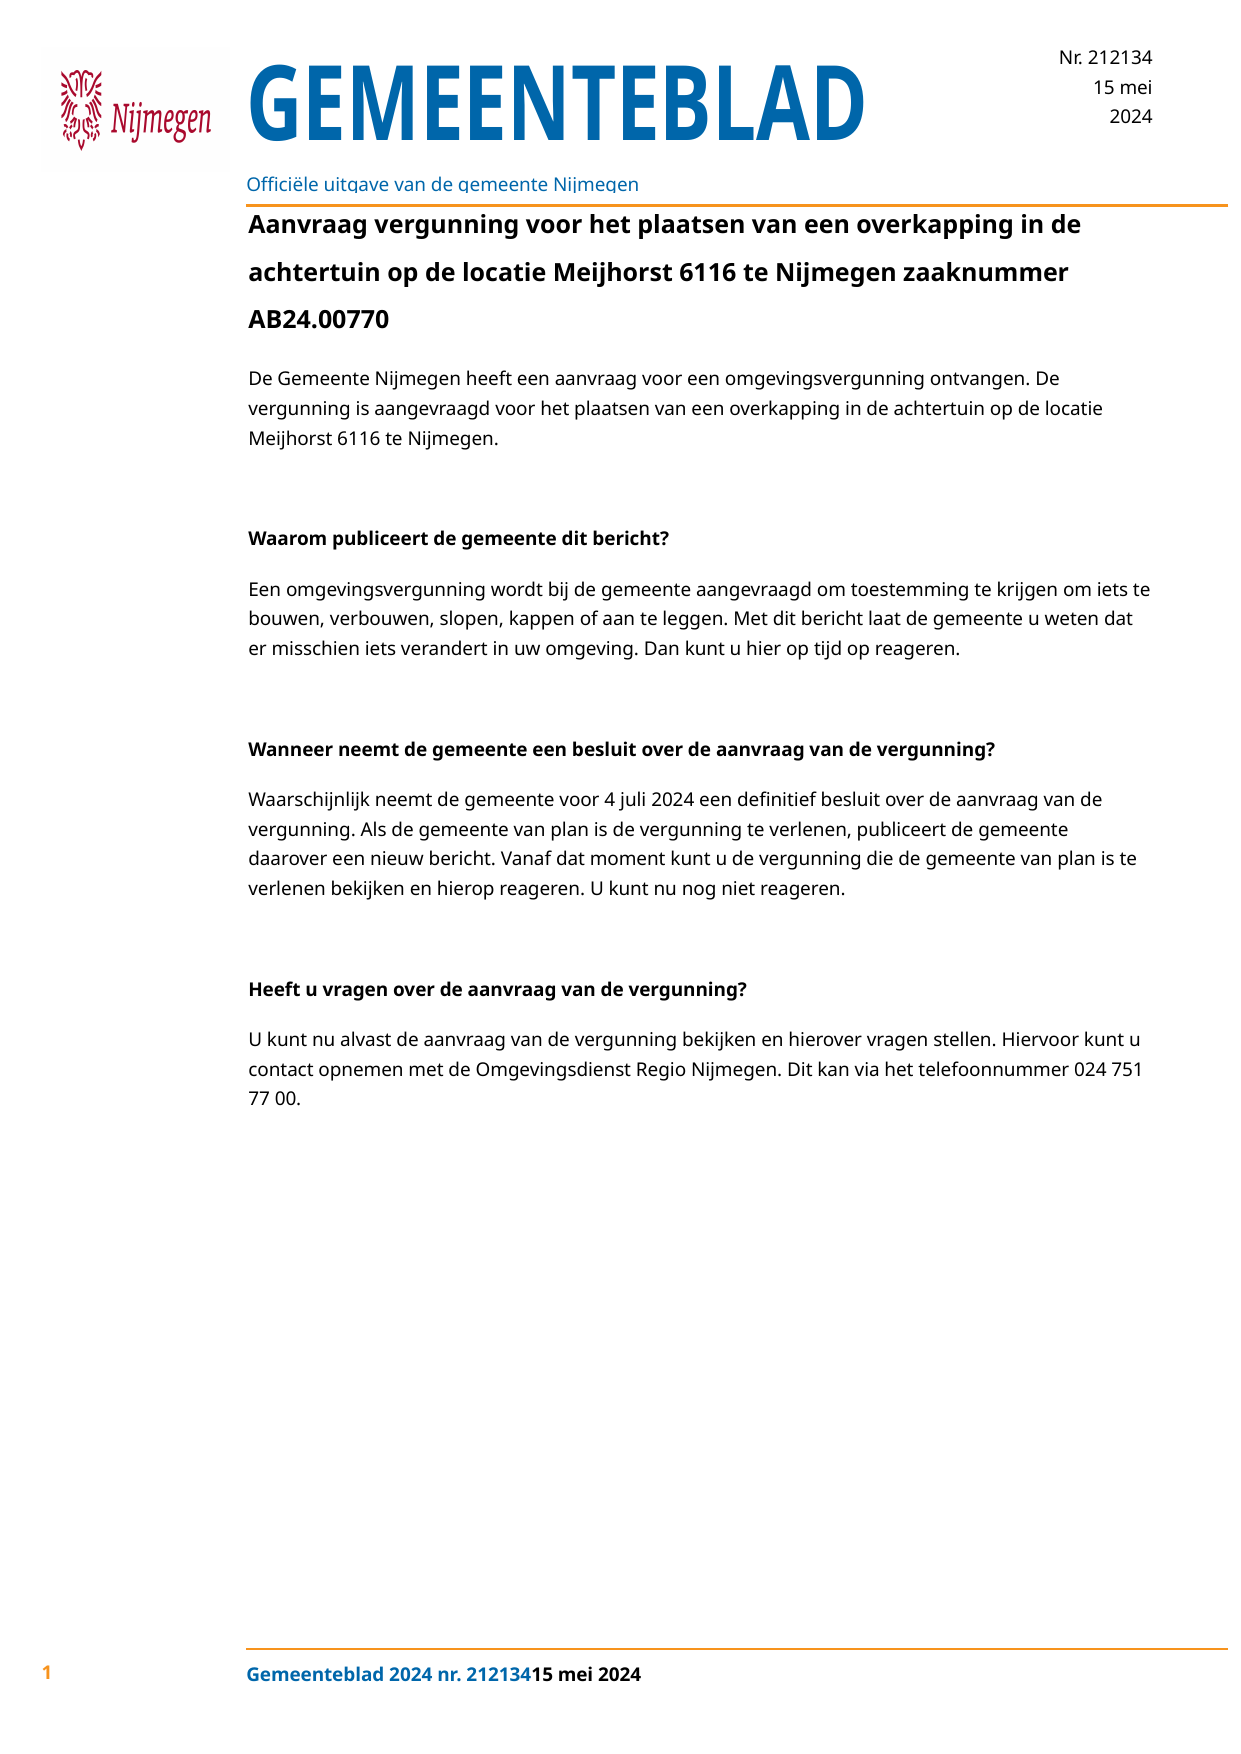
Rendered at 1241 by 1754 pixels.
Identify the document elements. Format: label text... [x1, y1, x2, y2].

picture [41, 47, 231, 172]
text Heeft u vragen over de aanvraag van de vergunning? [248, 976, 1152, 1002]
text Waarschijnlijk neemt de gemeente voor 4 juli 2024 een definitief besluit over de aanvraag van de vergunning. Als de gemeente van plan is de vergunning te verlenen, publiceert de gemeente daarover een nieuw bericht. Vanaf dat moment kunt u de vergunning die de gemeente van plan is te verlenen bekijken en hierop reageren. U kunt nu nog niet reageren. [248, 786, 1152, 901]
text Waarom publiceert de gemeente dit bericht? [248, 526, 1152, 551]
text Wanneer neemt de gemeente een besluit over de aanvraag van de vergunning? [248, 736, 1152, 762]
text U kunt nu alvast de aanvraag van de vergunning bekijken en hierover vragen stellen. Hiervoor kunt u contact opnemen met de Omgevingsdienst Regio Nijmegen. Dit kan via het telefoonnummer 024 751 77 00. [248, 1026, 1152, 1111]
text Een omgevingsvergunning wordt bij de gemeente aangevraagd om toestemming te krijgen om iets te bouwen, verbouwen, slopen, kappen of aan te leggen. Met dit bericht laat de gemeente u weten dat er misschien iets verandert in uw omgeving. Dan kunt u hier op tijd op reageren. [248, 576, 1152, 661]
text Aanvraag vergunning voor het plaatsen van een overkapping in de achtertuin op de locatie Meijhorst 6116 te Nijmegen zaaknummer AB24.00770 [248, 207, 1152, 336]
text De Gemeente Nijmegen heeft een aanvraag voor een omgevingsvergunning ontvangen. De vergunning is aangevraagd voor het plaatsen van een overkapping in de achtertuin op de locatie Meijhorst 6116 te Nijmegen. [248, 366, 1152, 450]
